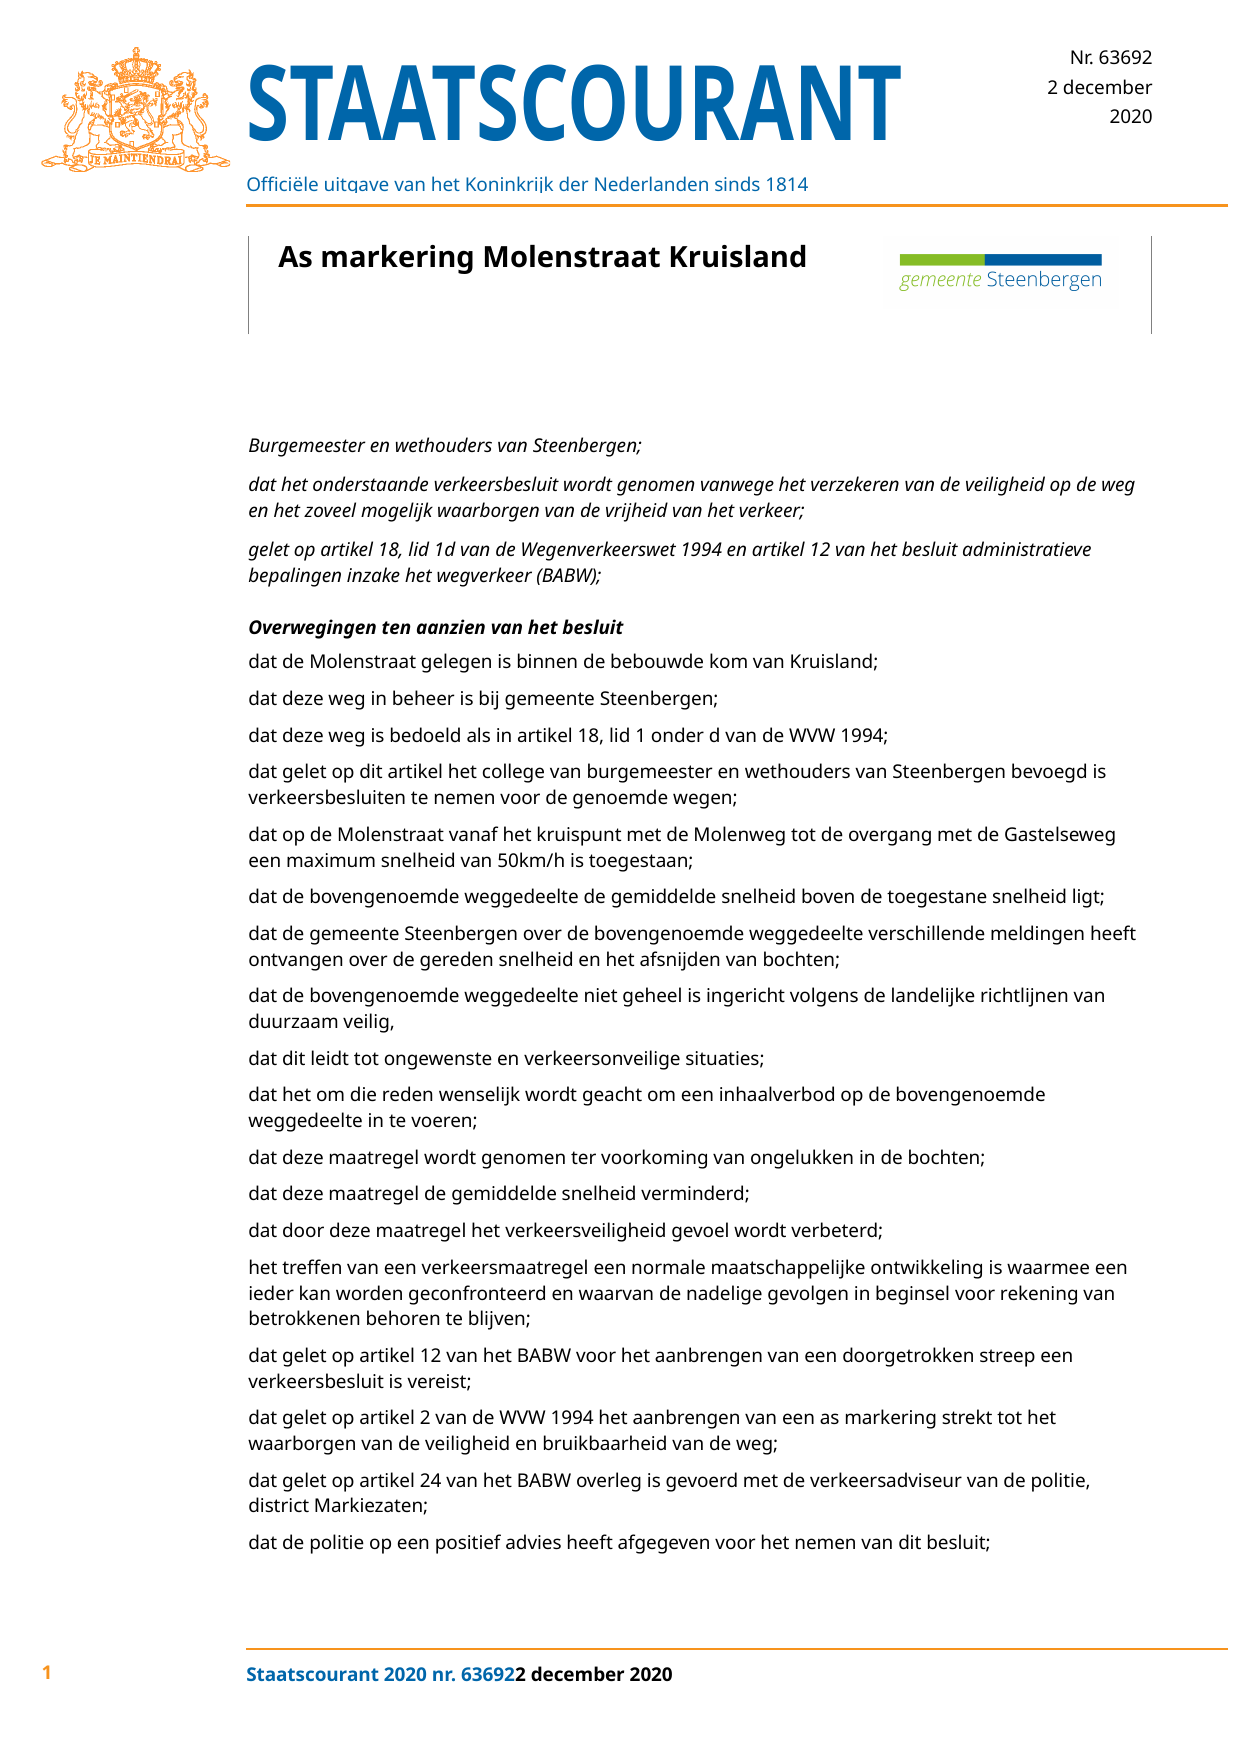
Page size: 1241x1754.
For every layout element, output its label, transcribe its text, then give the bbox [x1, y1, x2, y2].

text dat deze maatregel wordt genomen ter voorkoming van ongelukken in de bochten; [248, 1144, 1152, 1170]
table_header As markering Molenstraat Kruisland [249, 236, 850, 334]
text dat de politie op een positief advies heeft afgegeven voor het nemen van dit besluit; [248, 1529, 1152, 1555]
text dat deze weg is bedoeld als in artikel 18, lid 1 onder d van de WVW 1994; [248, 722, 1152, 748]
text dat gelet op artikel 24 van het BABW overleg is gevoerd met de verkeersadviseur van de politie, district Markiezaten; [248, 1467, 1152, 1518]
text dat op de Molenstraat vanaf het kruispunt met de Molenweg tot de overgang met de Gastelseweg een maximum snelheid van 50km/h is toegestaan; [248, 821, 1152, 872]
text dat dit leidt tot ongewenste en verkeersonveilige situaties; [248, 1045, 1152, 1071]
table_header [850, 236, 1151, 334]
picture [882, 236, 1119, 309]
text dat deze weg in beheer is bij gemeente Steenbergen; [248, 685, 1152, 711]
text het treffen van een verkeersmaatregel een normale maatschappelijke ontwikkeling is waarmee een ieder kan worden geconfronteerd en waarvan de nadelige gevolgen in beginsel voor rekening van betrokkenen behoren te blijven; [248, 1254, 1152, 1331]
text dat gelet op dit artikel het college van burgemeester en wethouders van Steenbergen bevoegd is verkeersbesluiten te nemen voor de genoemde wegen; [248, 759, 1152, 810]
text dat gelet op artikel 12 van het BABW voor het aanbrengen van een doorgetrokken streep een verkeersbesluit is vereist; [248, 1342, 1152, 1393]
text dat de bovengenoemde weggedeelte de gemiddelde snelheid boven de toegestane snelheid ligt; [248, 883, 1152, 909]
text dat de Molenstraat gelegen is binnen de bebouwde kom van Kruisland; [248, 649, 1152, 674]
picture [41, 47, 231, 172]
text dat gelet op artikel 2 van de WVW 1994 het aanbrengen van een as markering strekt tot het waarborgen van de veiligheid en bruikbaarheid van de weg; [248, 1404, 1152, 1456]
text dat het onderstaande verkeersbesluit wordt genomen vanwege het verzekeren van de veiligheid op de weg en het zoveel mogelijk waarborgen van de vrijheid van het verkeer; [248, 471, 1152, 522]
text dat deze maatregel de gemiddelde snelheid verminderd; [248, 1181, 1152, 1206]
text dat de bovengenoemde weggedeelte niet geheel is ingericht volgens de landelijke richtlijnen van duurzaam veilig, [248, 982, 1152, 1034]
text Overwegingen ten aanzien van het besluit [248, 614, 1152, 640]
text gelet op artikel 18, lid 1d van de Wegenverkeerswet 1994 en artikel 12 van het besluit administratieve bepalingen inzake het wegverkeer (BABW); [248, 536, 1152, 587]
text dat de gemeente Steenbergen over de bovengenoemde weggedeelte verschillende meldingen heeft ontvangen over de gereden snelheid en het afsnijden van bochten; [248, 920, 1152, 972]
text dat het om die reden wenselijk wordt geacht om een inhaalverbod op de bovengenoemde weggedeelte in te voeren; [248, 1082, 1152, 1133]
text Burgemeester en wethouders van Steenbergen; [248, 432, 1152, 457]
text dat door deze maatregel het verkeersveiligheid gevoel wordt verbeterd; [248, 1217, 1152, 1243]
